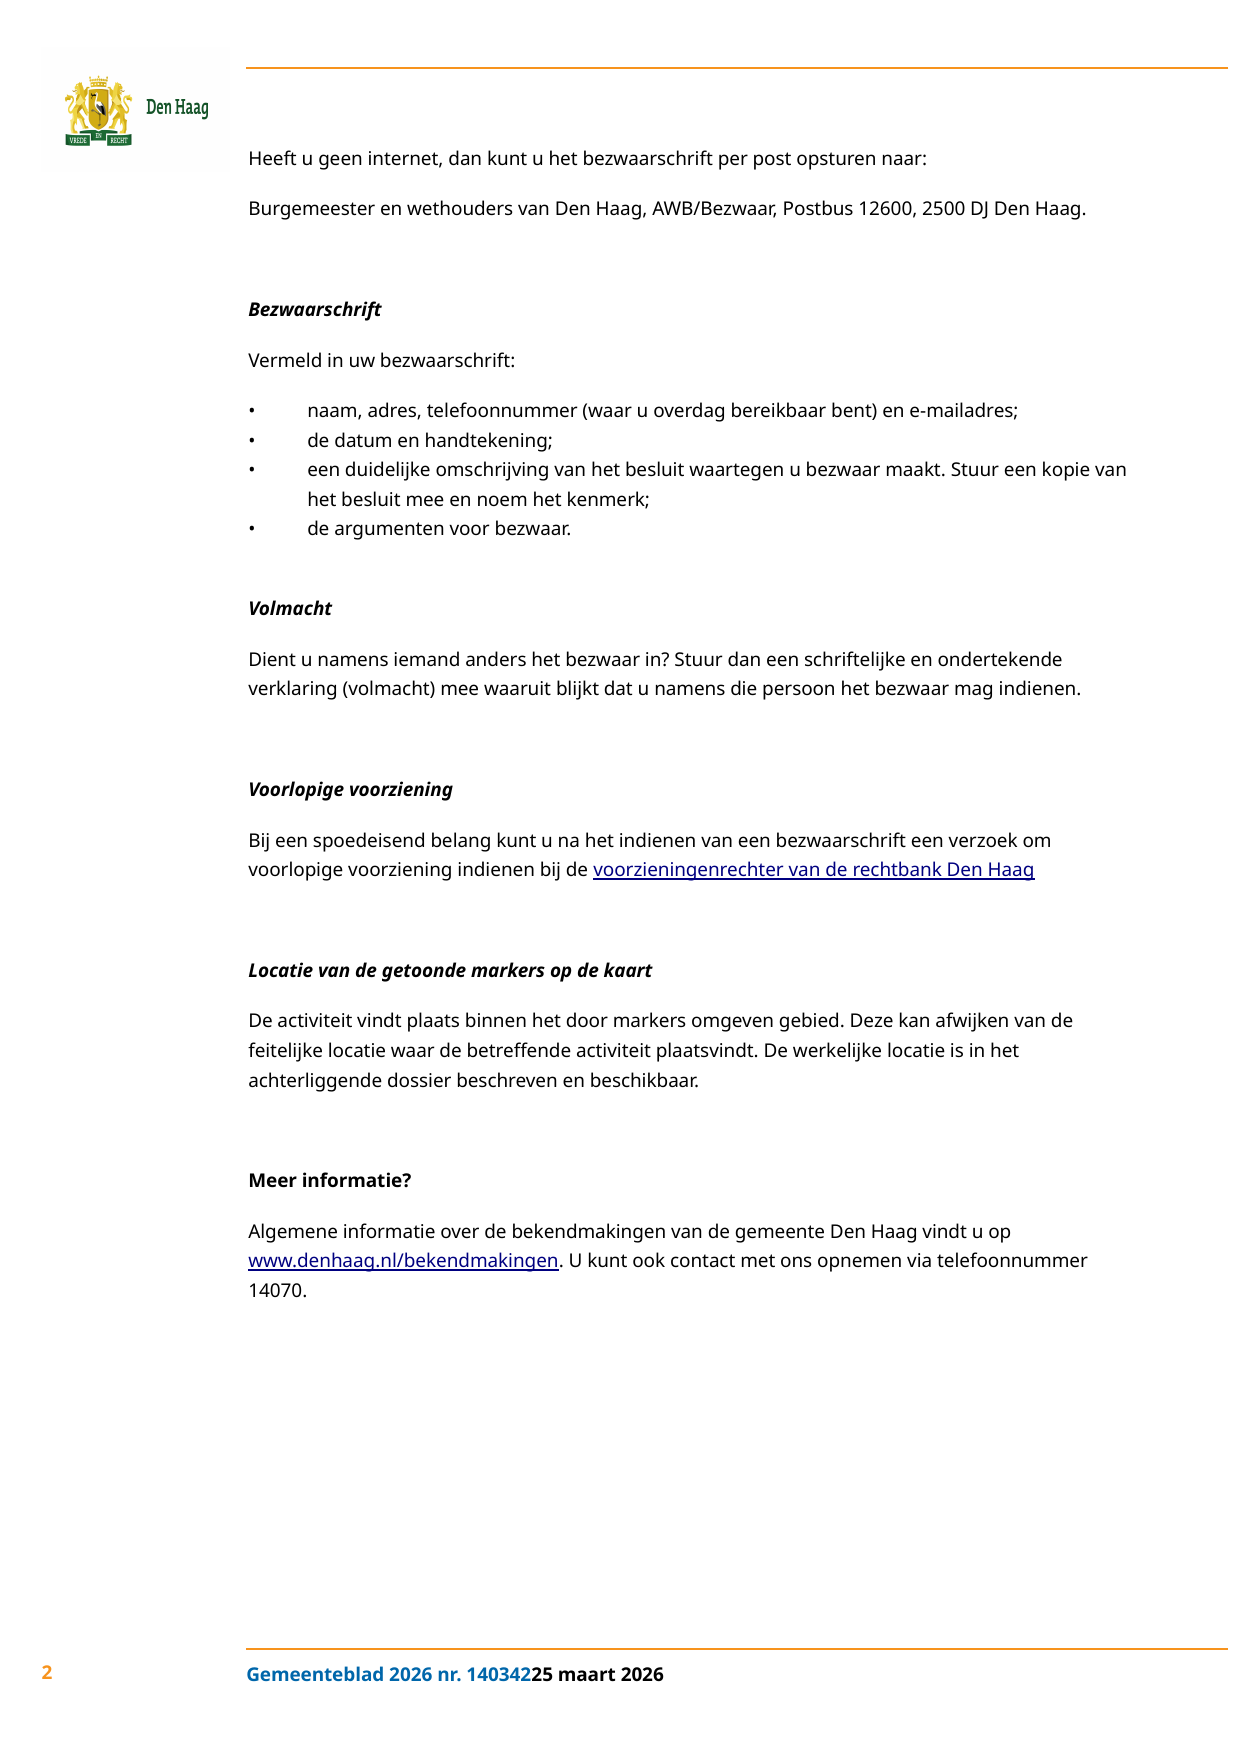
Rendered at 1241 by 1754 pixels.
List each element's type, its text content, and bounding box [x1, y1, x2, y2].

text Bij een spoedeisend belang kunt u na het indienen van een bezwaarschrift een verzoek om voorlopige voorziening indienen bij de voorzieningenrechter van de rechtbank Den Haag [248, 827, 1152, 882]
text Meer informatie? [248, 1168, 1152, 1193]
text Dient u namens iemand anders het bezwaar in? Stuur dan een schriftelijke en ondertekende verklaring (volmacht) mee waaruit blijkt dat u namens die persoon het bezwaar mag indienen. [248, 646, 1152, 701]
text Vermeld in uw bezwaarschrift: [248, 347, 1152, 373]
text Heeft u geen internet, dan kunt u het bezwaarschrift per post opsturen naar: [248, 145, 1152, 171]
text De activiteit vindt plaats binnen het door markers omgeven gebied. Deze kan afwijken van de feitelijke locatie waar de betreffende activiteit plaatsvindt. De werkelijke locatie is in het achterliggende dossier beschreven en beschikbaar. [248, 1008, 1152, 1093]
text Algemene informatie over de bekendmakingen van de gemeente Den Haag vindt u op www.denhaag.nl/bekendmakingen. U kunt ook contact met ons opnemen via telefoonnummer 14070. [248, 1218, 1152, 1303]
list de argumenten voor bezwaar. [248, 516, 1152, 541]
text Volmacht [248, 596, 1152, 621]
list naam, adres, telefoonnummer (waar u overdag bereikbaar bent) en e-mailadres; [248, 397, 1152, 423]
list een duidelijke omschrijving van het besluit waartegen u bezwaar maakt. Stuur een kopie van het besluit mee en noem het kenmerk; [248, 456, 1152, 512]
list de datum en handtekening; [248, 427, 1152, 453]
text Voorlopige voorziening [248, 776, 1152, 802]
text Bezwaarschrift [248, 296, 1152, 322]
picture [41, 47, 231, 172]
text Locatie van de getoonde markers op de kaart [248, 957, 1152, 983]
text Burgemeester en wethouders van Den Haag, AWB/Bezwaar, Postbus 12600, 2500 DJ Den Haag. [248, 196, 1152, 221]
